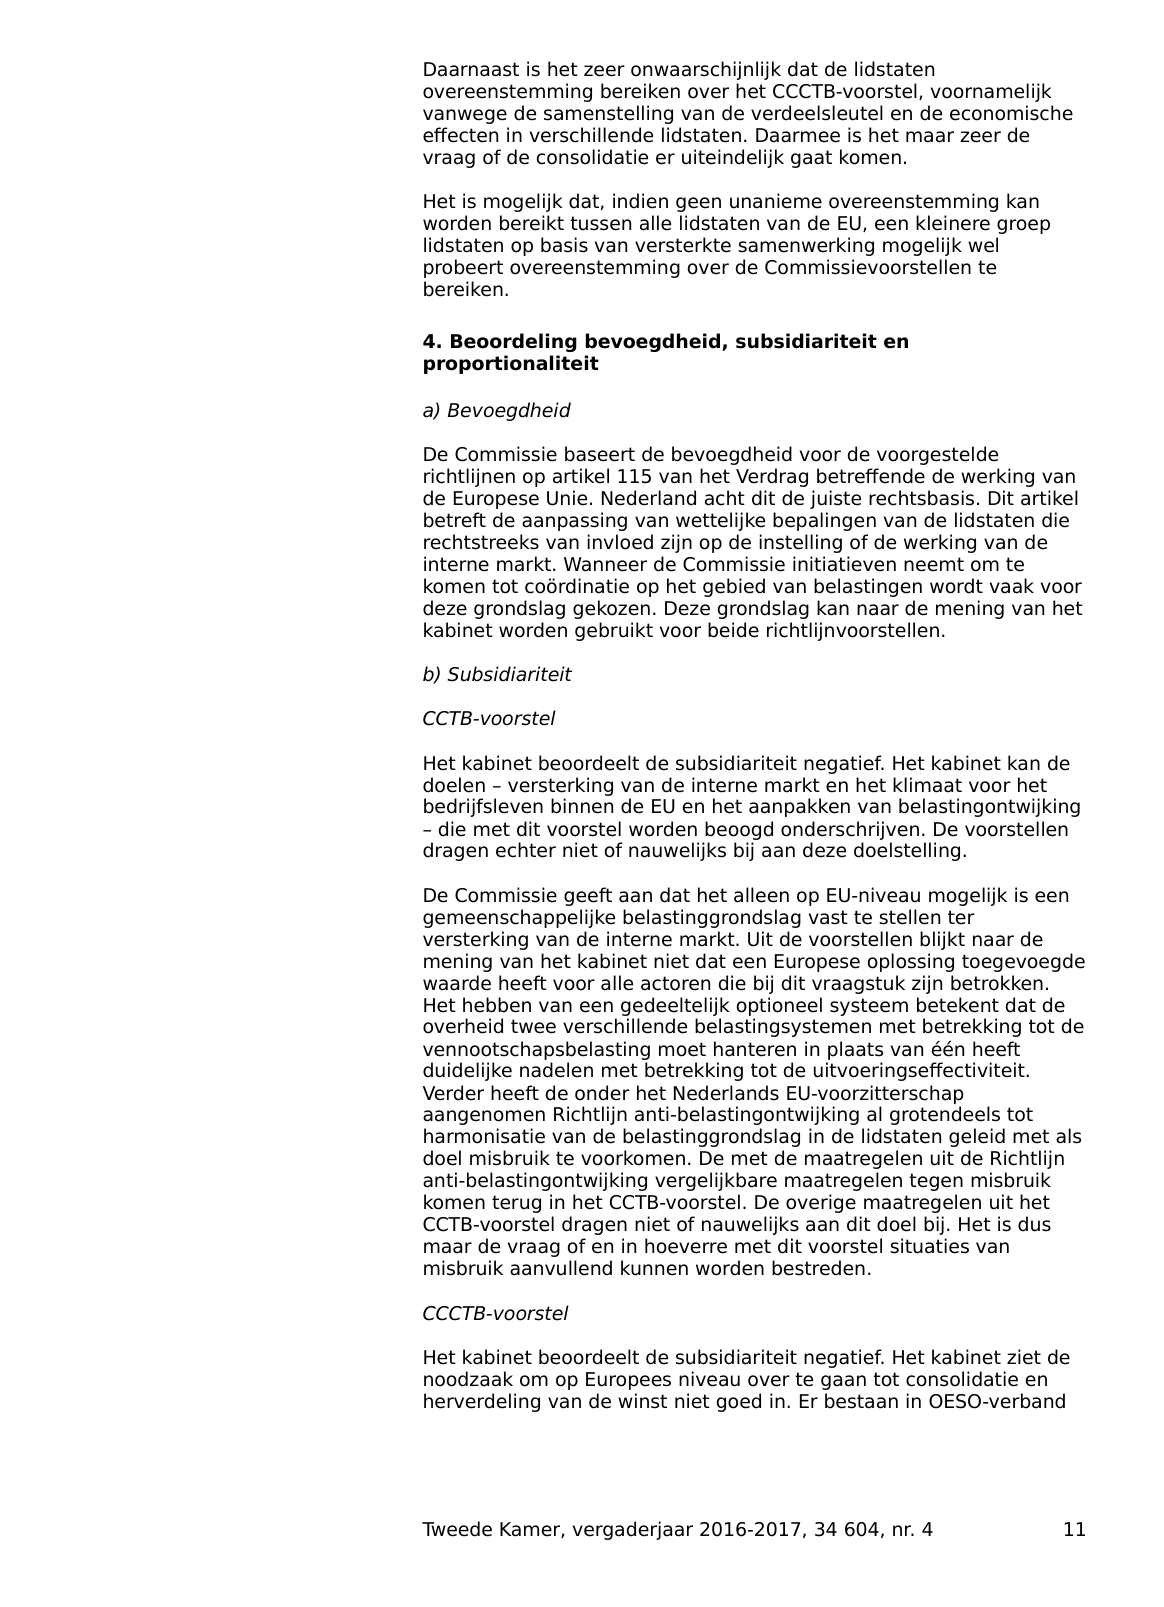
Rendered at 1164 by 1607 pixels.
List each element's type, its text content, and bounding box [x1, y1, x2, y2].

text De Commissie baseert de bevoegdheid voor de voorgestelde richtlijnen op artikel 115 van het Verdrag betreffende de werking van de Europese Unie. Nederland acht dit de juiste rechtsbasis. Dit artikel betreft de aanpassing van wettelijke bepalingen van de lidstaten die rechtstreeks van invloed zijn op de instelling of de werking van de interne markt. Wanneer de Commissie initiatieven neemt om te komen tot coördinatie op het gebied van belastingen wordt vaak voor deze grondslag gekozen. Deze grondslag kan naar de mening van het kabinet worden gebruikt voor beide richtlijnvoorstellen. [422, 444, 1087, 642]
text Het kabinet beoordeelt de subsidiariteit negatief. Het kabinet kan de doelen – versterking van de interne markt en het klimaat voor het bedrijfsleven binnen de EU en het aanpakken van belastingontwijking – die met dit voorstel worden beoogd onderschrijven. De voorstellen dragen echter niet of nauwelijks bij aan deze doelstelling. [422, 752, 1087, 862]
text Daarnaast is het zeer onwaarschijnlijk dat de lidstaten overeenstemming bereiken over het CCCTB-voorstel, voornamelijk vanwege de samenstelling van de verdeelsleutel en de economische effecten in verschillende lidstaten. Daarmee is het maar zeer de vraag of de consolidatie er uiteindelijk gaat komen. [422, 59, 1087, 169]
subtitle CCCTB-voorstel [422, 1302, 1087, 1324]
text Het is mogelijk dat, indien geen unanieme overeenstemming kan worden bereikt tussen alle lidstaten van de EU, een kleinere groep lidstaten op basis van versterkte samenwerking mogelijk wel probeert overeenstemming over de Commissievoorstellen te bereiken. [422, 191, 1087, 301]
text De Commissie geeft aan dat het alleen op EU-niveau mogelijk is een gemeenschappelijke belastinggrondslag vast te stellen ter versterking van de interne markt. Uit de voorstellen blijkt naar de mening van het kabinet niet dat een Europese oplossing toegevoegde waarde heeft voor alle actoren die bij dit vraagstuk zijn betrokken. Het hebben van een gedeeltelijk optioneel systeem betekent dat de overheid twee verschillende belastingsystemen met betrekking tot de vennootschapsbelasting moet hanteren in plaats van één heeft duidelijke nadelen met betrekking tot de uitvoeringseffectiviteit. Verder heeft de onder het Nederlands EU-voorzitterschap aangenomen Richtlijn anti-belastingontwijking al grotendeels tot harmonisatie van de belastinggrondslag in de lidstaten geleid met als doel misbruik te voorkomen. De met de maatregelen uit de Richtlijn anti-belastingontwijking vergelijkbare maatregelen tegen misbruik komen terug in het CCTB-voorstel. De overige maatregelen uit het CCTB-voorstel dragen niet of nauwelijks aan dit doel bij. Het is dus maar de vraag of en in hoeverre met dit voorstel situaties van misbruik aanvullend kunnen worden bestreden. [422, 884, 1087, 1280]
subtitle 4. Beoordeling bevoegdheid, subsidiariteit en proportionaliteit [422, 331, 1087, 375]
text Het kabinet beoordeelt de subsidiariteit negatief. Het kabinet ziet de noodzaak om op Europees niveau over te gaan tot consolidatie en herverdeling van de winst niet goed in. Er bestaan in OESO-verband [422, 1347, 1087, 1412]
subtitle a) Bevoegdheid [422, 400, 1087, 422]
subtitle CCTB-voorstel [422, 708, 1087, 730]
subtitle b) Subsidiariteit [422, 664, 1087, 686]
